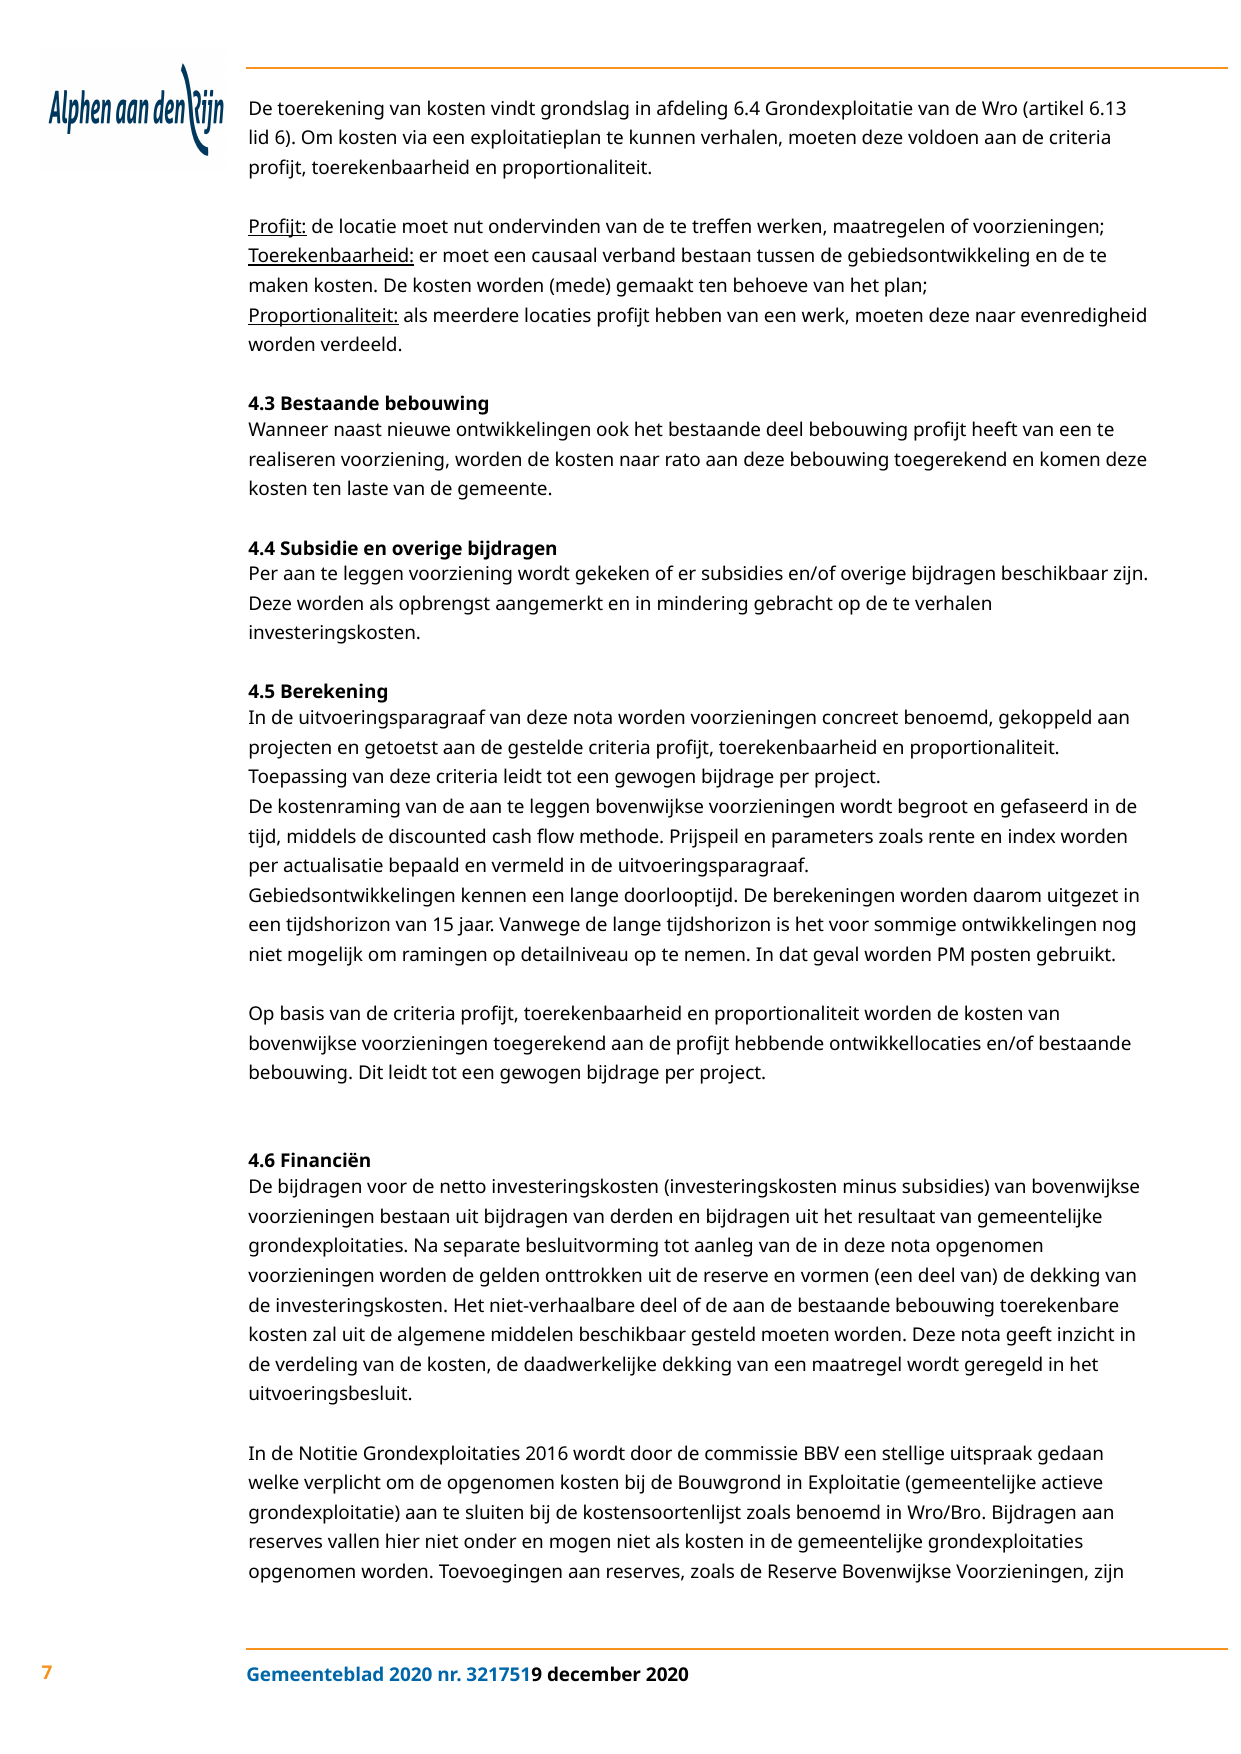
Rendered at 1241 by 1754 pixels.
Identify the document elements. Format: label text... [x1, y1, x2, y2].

text Toerekenbaarheid: er moet een causaal verband bestaan tussen de gebiedsontwikkeling en de te maken kosten. De kosten worden (mede) gemaakt ten behoeve van het plan; [248, 243, 1152, 298]
table_header Op basis van de criteria profijt, toerekenbaarheid en proportionaliteit worden de kosten van bovenwijkse voorzieningen toegerekend aan de profijt hebbende ontwikkellocaties en/of bestaande bebouwing. Dit leidt tot een gewogen bijdrage per project. [248, 1000, 1152, 1115]
text De bijdragen voor de netto investeringskosten (investeringskosten minus subsidies) van bovenwijkse voorzieningen bestaan uit bijdragen van derden en bijdragen uit het resultaat van gemeentelijke grondexploitaties. Na separate besluitvorming tot aanleg van de in deze nota opgenomen voorzieningen worden de gelden onttrokken uit de reserve en vormen (een deel van) de dekking van de investeringskosten. Het niet-verhaalbare deel of de aan de bestaande bebouwing toerekenbare kosten zal uit de algemene middelen beschikbaar gesteld moeten worden. Deze nota geeft inzicht in de verdeling van de kosten, de daadwerkelijke dekking van een maatregel wordt geregeld in het uitvoeringsbesluit. [248, 1173, 1152, 1406]
text Wanneer naast nieuwe ontwikkelingen ook het bestaande deel bebouwing profijt heeft van een te realiseren voorziening, worden de kosten naar rato aan deze bebouwing toegerekend en komen deze kosten ten laste van de gemeente. [248, 416, 1152, 501]
text 4.4 Subsidie en overige bijdragen [248, 535, 1152, 560]
text Proportionaliteit: als meerdere locaties profijt hebben van een werk, moeten deze naar evenredigheid worden verdeeld. [248, 302, 1152, 357]
text 4.5 Berekening [248, 679, 1152, 704]
text De toerekening van kosten vindt grondslag in afdeling 6.4 Grondexploitatie van de Wro (artikel 6.13 lid 6). Om kosten via een exploitatieplan te kunnen verhalen, moeten deze voldoen aan de criteria profijt, toerekenbaarheid en proportionaliteit. [248, 95, 1152, 180]
text Profijt: de locatie moet nut ondervinden van de te treffen werken, maatregelen of voorzieningen; [248, 213, 1152, 239]
picture [41, 47, 231, 172]
text Per aan te leggen voorziening wordt gekeken of er subsidies en/of overige bijdragen beschikbaar zijn. Deze worden als opbrengst aangemerkt en in mindering gebracht op de te verhalen investeringskosten. [248, 560, 1152, 645]
text In de Notitie Grondexploitaties 2016 wordt door de commissie BBV een stellige uitspraak gedaan welke verplicht om de opgenomen kosten bij de Bouwgrond in Exploitatie (gemeentelijke actieve grondexploitatie) aan te sluiten bij de kostensoortenlijst zoals benoemd in Wro/Bro. Bijdragen aan reserves vallen hier niet onder en mogen niet als kosten in de gemeentelijke grondexploitaties opgenomen worden. Toevoegingen aan reserves, zoals de Reserve Bovenwijkse Voorzieningen, zijn [248, 1440, 1152, 1584]
text Gebiedsontwikkelingen kennen een lange doorlooptijd. De berekeningen worden daarom uitgezet in een tijdshorizon van 15 jaar. Vanwege de lange tijdshorizon is het voor sommige ontwikkelingen nog niet mogelijk om ramingen op detailniveau op te nemen. In dat geval worden PM posten gebruikt. [248, 882, 1152, 967]
text 4.3 Bestaande bebouwing [248, 391, 1152, 416]
text 4.6 Financiën [248, 1148, 1152, 1173]
text In de uitvoeringsparagraaf van deze nota worden voorzieningen concreet benoemd, gekoppeld aan projecten en getoetst aan de gestelde criteria profijt, toerekenbaarheid en proportionaliteit. Toepassing van deze criteria leidt tot een gewogen bijdrage per project. [248, 704, 1152, 789]
text De kostenraming van de aan te leggen bovenwijkse voorzieningen wordt begroot en gefaseerd in de tijd, middels de discounted cash flow methode. Prijspeil en parameters zoals rente en index worden per actualisatie bepaald en vermeld in de uitvoeringsparagraaf. [248, 793, 1152, 878]
